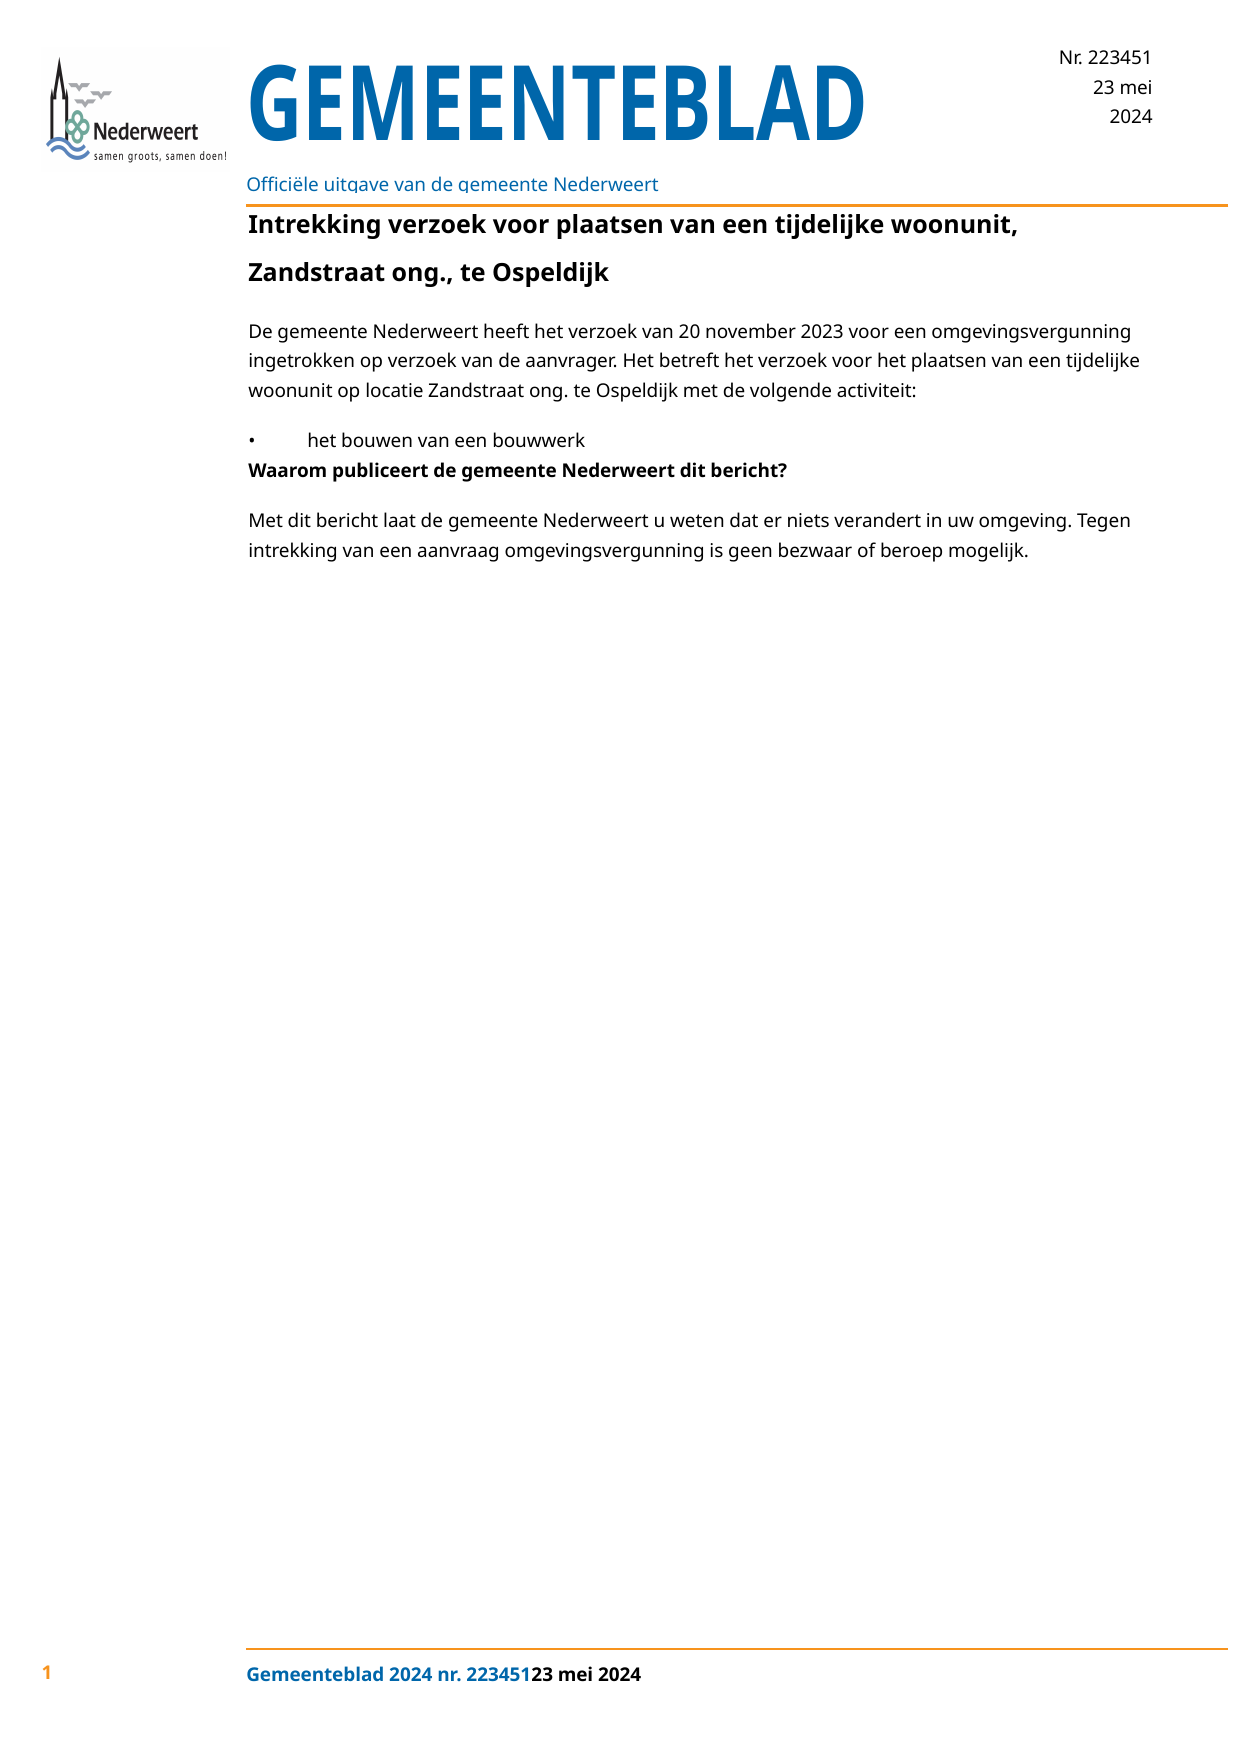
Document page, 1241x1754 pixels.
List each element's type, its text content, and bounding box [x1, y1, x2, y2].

text De gemeente Nederweert heeft het verzoek van 20 november 2023 voor een omgevingsvergunning ingetrokken op verzoek van de aanvrager. Het betreft het verzoek voor het plaatsen van een tijdelijke woonunit op locatie Zandstraat ong. te Ospeldijk met de volgende activiteit: [248, 318, 1152, 403]
list het bouwen van een bouwwerk [248, 427, 1152, 453]
text Intrekking verzoek voor plaatsen van een tijdelijke woonunit, Zandstraat ong., te Ospeldijk [248, 207, 1152, 288]
text Met dit bericht laat de gemeente Nederweert u weten dat er niets verandert in uw omgeving. Tegen intrekking van een aanvraag omgevingsvergunning is geen bezwaar of beroep mogelijk. [248, 507, 1152, 563]
picture [41, 47, 231, 172]
text Waarom publiceert de gemeente Nederweert dit bericht? [248, 457, 1152, 483]
